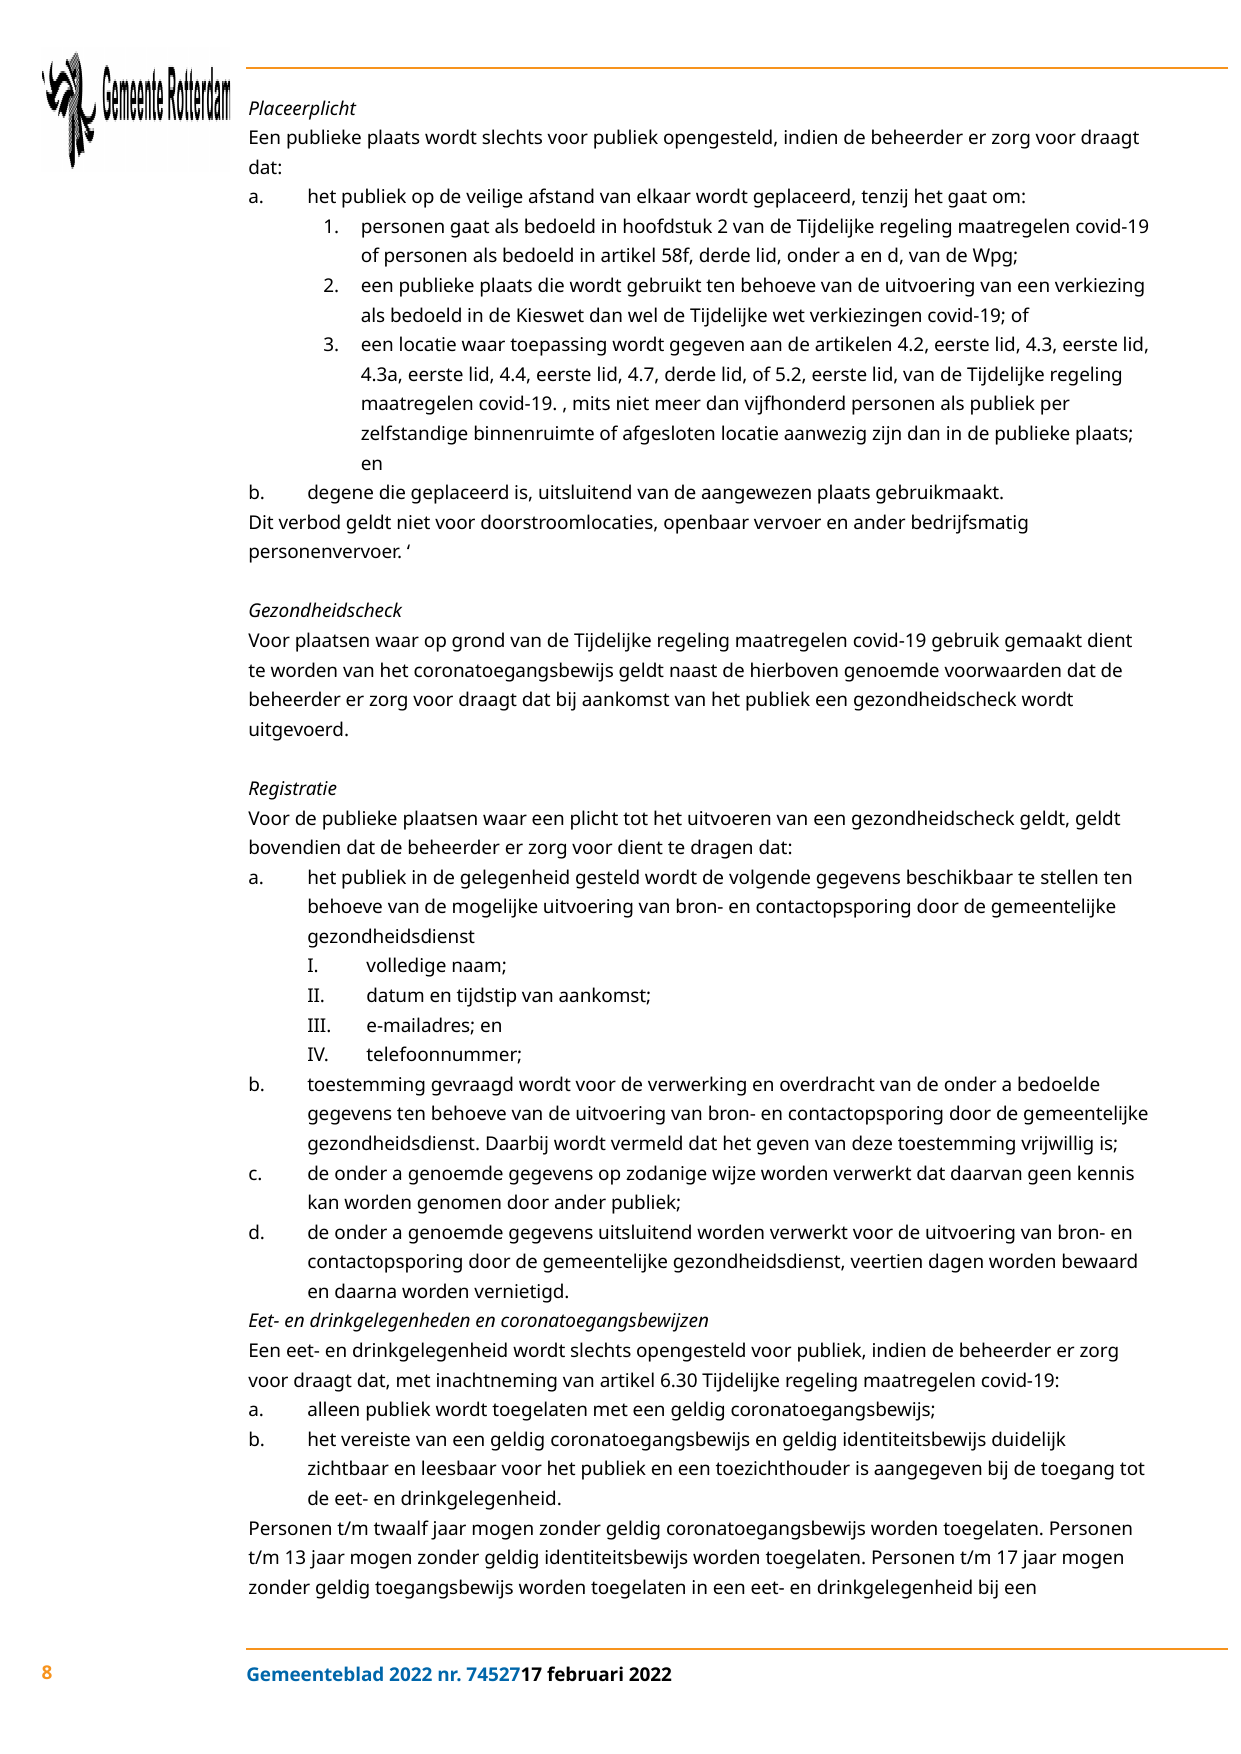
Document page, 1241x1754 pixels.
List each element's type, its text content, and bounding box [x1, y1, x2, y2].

text Gezondheidscheck [248, 598, 1152, 623]
picture [41, 47, 231, 172]
list personen gaat als bedoeld in hoofdstuk 2 van de Tijdelijke regeling maatregelen covid-19 of personen als bedoeld in artikel 58f, derde lid, onder a en d, van de Wpg; [323, 213, 1152, 268]
text Eet- en drinkgelegenheden en coronatoegangsbewijzen [248, 1308, 1152, 1333]
text Registratie [248, 775, 1152, 801]
text Voor de publieke plaatsen waar een plicht tot het uitvoeren van een gezondheidscheck geldt, geldt bovendien dat de beheerder er zorg voor dient te dragen dat: [248, 805, 1152, 860]
list alleen publiek wordt toegelaten met een geldig coronatoegangsbewijs; [248, 1396, 1152, 1422]
text Dit verbod geldt niet voor doorstroomlocaties, openbaar vervoer en ander bedrijfsmatig personenvervoer. ‘ [248, 509, 1152, 564]
text Voor plaatsen waar op grond van de Tijdelijke regeling maatregelen covid-19 gebruik gemaakt dient te worden van het coronatoegangsbewijs geldt naast de hierboven genoemde voorwaarden dat de beheerder er zorg voor draagt dat bij aankomst van het publiek een gezondheidscheck wordt uitgevoerd. [248, 627, 1152, 742]
list toestemming gevraagd wordt voor de verwerking en overdracht van de onder a bedoelde gegevens ten behoeve van de uitvoering van bron- en contactopsporing door de gemeentelijke gezondheidsdienst. Daarbij wordt vermeld dat het geven van deze toestemming vrijwillig is; [248, 1071, 1152, 1156]
list datum en tijdstip van aankomst; [307, 982, 1152, 1008]
list e-mailadres; en [307, 1012, 1152, 1038]
list volledige naam; [307, 953, 1152, 978]
list de onder a genoemde gegevens uitsluitend worden verwerkt voor de uitvoering van bron- en contactopsporing door de gemeentelijke gezondheidsdienst, veertien dagen worden bewaard en daarna worden vernietigd. [248, 1219, 1152, 1304]
text Een eet- en drinkgelegenheid wordt slechts opengesteld voor publiek, indien de beheerder er zorg voor draagt dat, met inachtneming van artikel 6.30 Tijdelijke regeling maatregelen covid-19: [248, 1337, 1152, 1393]
list telefoonnummer; [307, 1041, 1152, 1067]
list het publiek in de gelegenheid gesteld wordt de volgende gegevens beschikbaar te stellen ten behoeve van de mogelijke uitvoering van bron- en contactopsporing door de gemeentelijke gezondheidsdienst [248, 864, 1152, 949]
list een publieke plaats die wordt gebruikt ten behoeve van de uitvoering van een verkiezing als bedoeld in de Kieswet dan wel de Tijdelijke wet verkiezingen covid-19; of [323, 272, 1152, 328]
list een locatie waar toepassing wordt gegeven aan de artikelen 4.2, eerste lid, 4.3, eerste lid, 4.3a, eerste lid, 4.4, eerste lid, 4.7, derde lid, of 5.2, eerste lid, van de Tijdelijke regeling maatregelen covid-19. , mits niet meer dan vijfhonderd personen als publiek per zelfstandige binnenruimte of afgesloten locatie aanwezig zijn dan in de publieke plaats; en [323, 331, 1152, 476]
list de onder a genoemde gegevens op zodanige wijze worden verwerkt dat daarvan geen kennis kan worden genomen door ander publiek; [248, 1160, 1152, 1215]
list het vereiste van een geldig coronatoegangsbewijs en geldig identiteitsbewijs duidelijk zichtbaar en leesbaar voor het publiek en een toezichthouder is aangegeven bij de toegang tot de eet- en drinkgelegenheid. [248, 1426, 1152, 1511]
text Personen t/m twaalf jaar mogen zonder geldig coronatoegangsbewijs worden toegelaten. Personen t/m 13 jaar mogen zonder geldig identiteitsbewijs worden toegelaten. Personen t/m 17 jaar mogen zonder geldig toegangsbewijs worden toegelaten in een eet- en drinkgelegenheid bij een [248, 1515, 1152, 1600]
text Een publieke plaats wordt slechts voor publiek opengesteld, indien de beheerder er zorg voor draagt dat: [248, 124, 1152, 180]
list degene die geplaceerd is, uitsluitend van de aangewezen plaats gebruikmaakt. [248, 479, 1152, 505]
list het publiek op de veilige afstand van elkaar wordt geplaceerd, tenzij het gaat om: [248, 183, 1152, 209]
text Placeerplicht [248, 95, 1152, 121]
